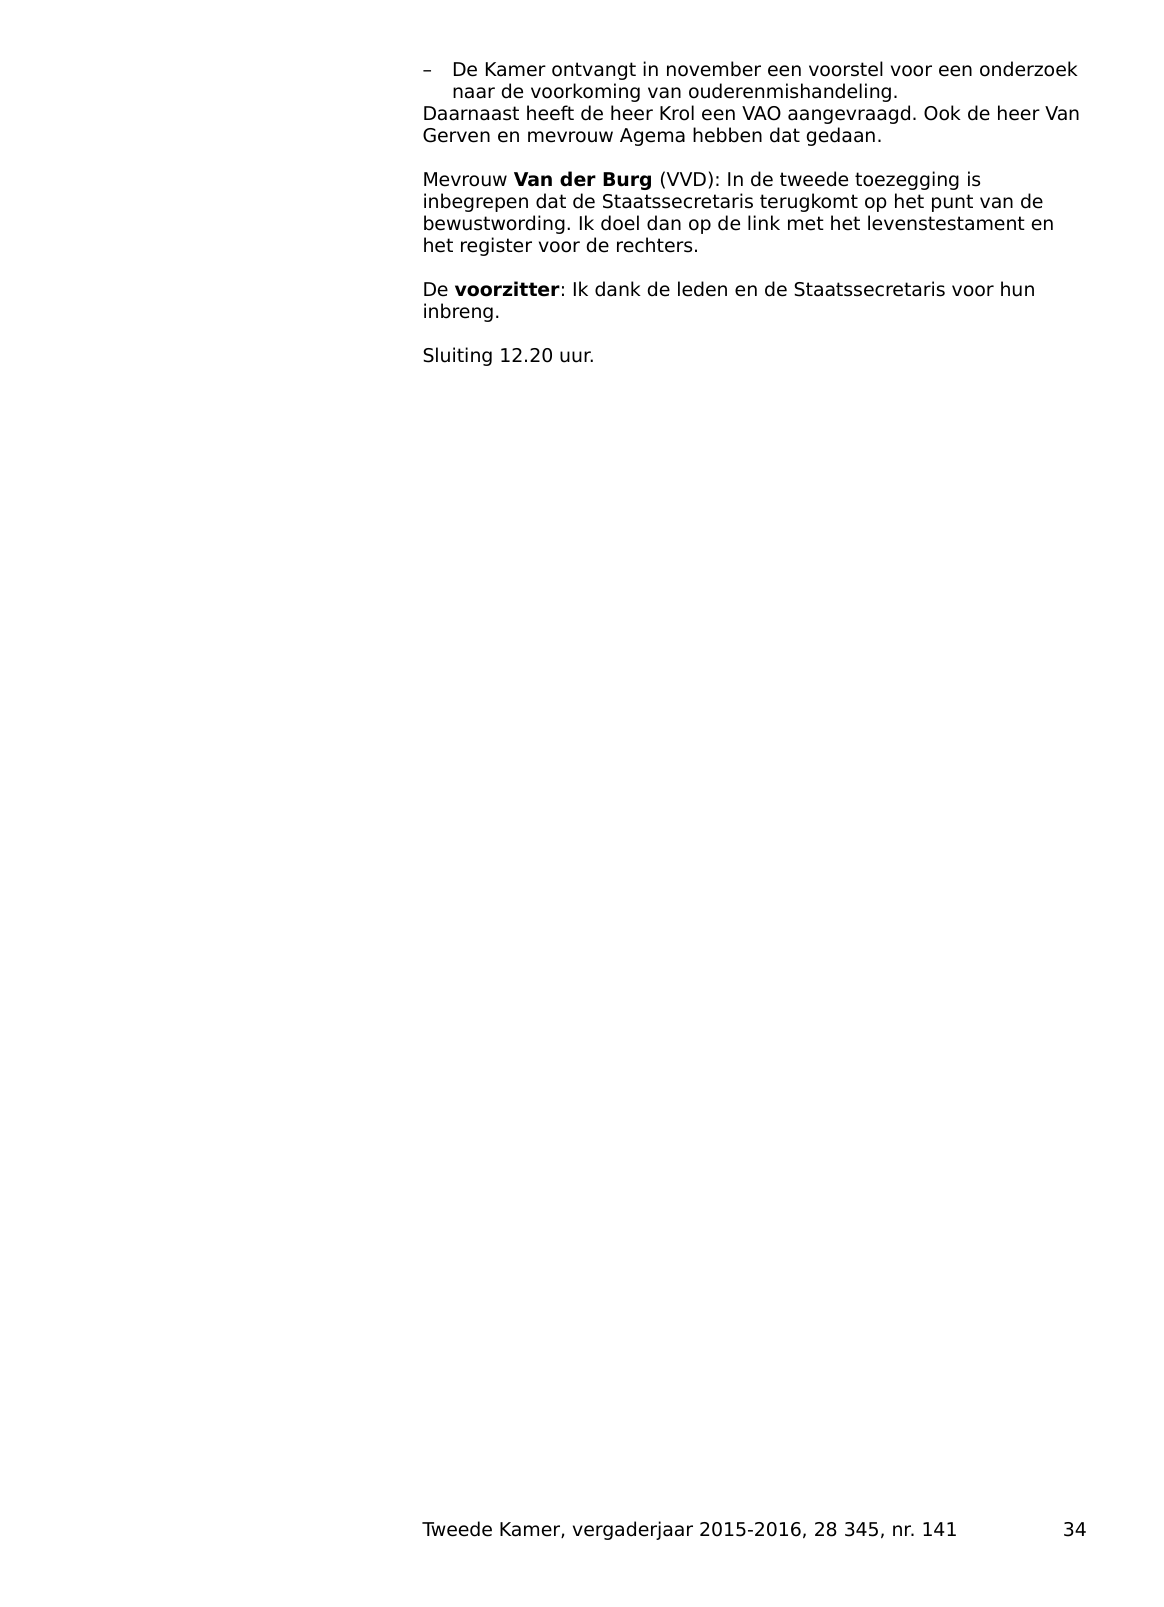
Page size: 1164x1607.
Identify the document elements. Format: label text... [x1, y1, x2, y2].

text Mevrouw Van der Burg (VVD): In de tweede toezegging is inbegrepen dat de Staatssecretaris terugkomt op het punt van de bewustwording. Ik doel dan op de link met het levenstestament en het register voor de rechters. [422, 169, 1087, 257]
text De voorzitter: Ik dank de leden en de Staatssecretaris voor hun inbreng. [422, 279, 1087, 323]
text Sluiting 12.20 uur. [422, 345, 1087, 367]
text – De Kamer ontvangt in november een voorstel voor een onderzoek naar de voorkoming van ouderenmishandeling. [422, 59, 1087, 103]
text Daarnaast heeft de heer Krol een VAO aangevraagd. Ook de heer Van Gerven en mevrouw Agema hebben dat gedaan. [422, 103, 1087, 147]
